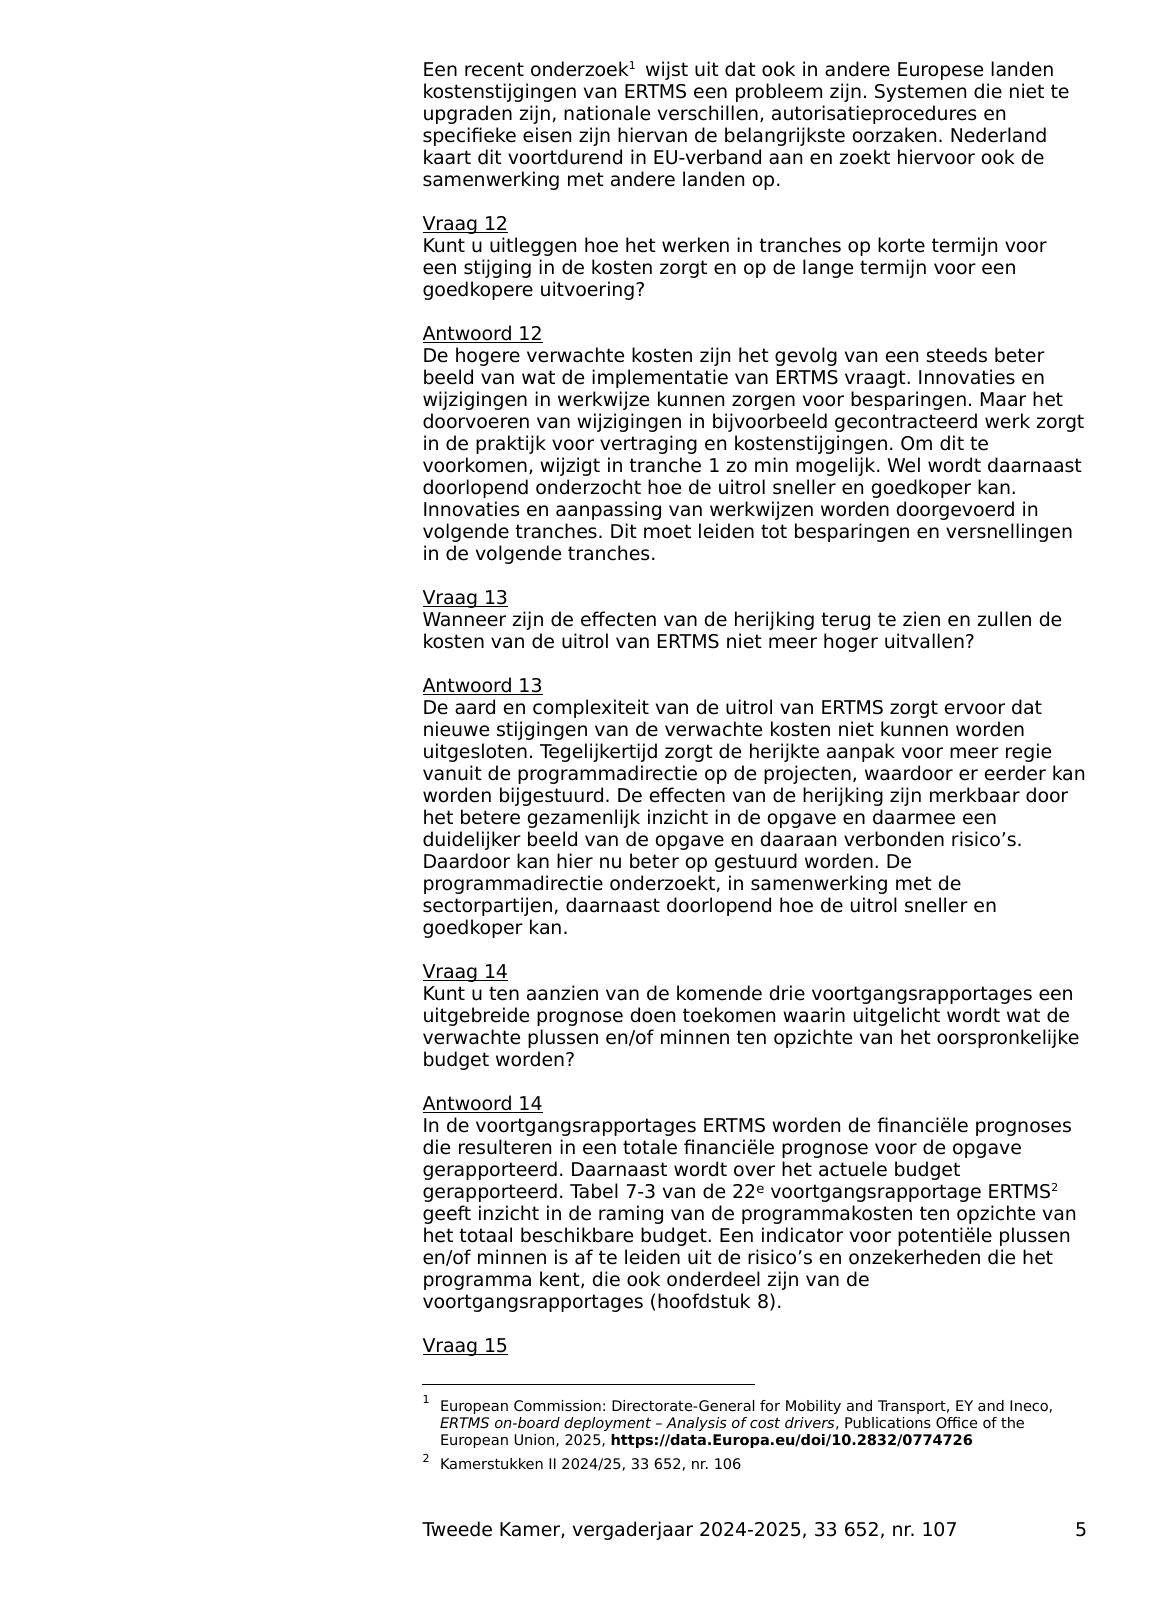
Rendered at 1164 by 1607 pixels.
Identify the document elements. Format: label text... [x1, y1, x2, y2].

text Vraag 14 [422, 961, 1087, 983]
text Vraag 15 [422, 1335, 1087, 1357]
text Een recent onderzoek wijst uit dat ook in andere Europese landen kostenstijgingen van ERTMS een probleem zijn. Systemen die niet te upgraden zijn, nationale verschillen, autorisatieprocedures en specifieke eisen zijn hiervan de belangrijkste oorzaken. Nederland kaart dit voortdurend in EU-verband aan en zoekt hiervoor ook de samenwerking met andere landen op. [422, 59, 1087, 191]
text European Commission: Directorate-General for Mobility and Transport, EY and Ineco, ERTMS on-board deployment – Analysis of cost drivers, Publications Office of the European Union, 2025, https://data.Europa.eu/doi/10.2832/0774726 [422, 1393, 1087, 1449]
text De hogere verwachte kosten zijn het gevolg van een steeds beter beeld van wat de implementatie van ERTMS vraagt. Innovaties en wijzigingen in werkwijze kunnen zorgen voor besparingen. Maar het doorvoeren van wijzigingen in bijvoorbeeld gecontracteerd werk zorgt in de praktijk voor vertraging en kostenstijgingen. Om dit te voorkomen, wijzigt in tranche 1 zo min mogelijk. Wel wordt daarnaast doorlopend onderzocht hoe de uitrol sneller en goedkoper kan. Innovaties en aanpassing van werkwijzen worden doorgevoerd in volgende tranches. Dit moet leiden tot besparingen en versnellingen in de volgende tranches. [422, 345, 1087, 565]
text Vraag 12 [422, 213, 1087, 235]
text Wanneer zijn de effecten van de herijking terug te zien en zullen de kosten van de uitrol van ERTMS niet meer hoger uitvallen? [422, 609, 1087, 653]
text Kamerstukken II 2024/25, 33 652, nr. 106 [422, 1452, 1087, 1474]
text In de voortgangsrapportages ERTMS worden de financiële prognoses die resulteren in een totale financiële prognose voor de opgave gerapporteerd. Daarnaast wordt over het actuele budget gerapporteerd. Tabel 7-3 van de 22e voortgangsrapportage ERTMS geeft inzicht in de raming van de programmakosten ten opzichte van het totaal beschikbare budget. Een indicator voor potentiële plussen en/of minnen is af te leiden uit de risico’s en onzekerheden die het programma kent, die ook onderdeel zijn van de voortgangsrapportages (hoofdstuk 8). [422, 1115, 1087, 1313]
text Vraag 13 [422, 587, 1087, 609]
text Kunt u ten aanzien van de komende drie voortgangsrapportages een uitgebreide prognose doen toekomen waarin uitgelicht wordt wat de verwachte plussen en/of minnen ten opzichte van het oorspronkelijke budget worden? [422, 983, 1087, 1071]
text Antwoord 14 [422, 1093, 1087, 1115]
text Antwoord 13 [422, 675, 1087, 697]
text Antwoord 12 [422, 323, 1087, 345]
text Kunt u uitleggen hoe het werken in tranches op korte termijn voor een stijging in de kosten zorgt en op de lange termijn voor een goedkopere uitvoering? [422, 235, 1087, 301]
text De aard en complexiteit van de uitrol van ERTMS zorgt ervoor dat nieuwe stijgingen van de verwachte kosten niet kunnen worden uitgesloten. Tegelijkertijd zorgt de herijkte aanpak voor meer regie vanuit de programmadirectie op de projecten, waardoor er eerder kan worden bijgestuurd. De effecten van de herijking zijn merkbaar door het betere gezamenlijk inzicht in de opgave en daarmee een duidelijker beeld van de opgave en daaraan verbonden risico’s. Daardoor kan hier nu beter op gestuurd worden. De programmadirectie onderzoekt, in samenwerking met de sectorpartijen, daarnaast doorlopend hoe de uitrol sneller en goedkoper kan. [422, 697, 1087, 939]
